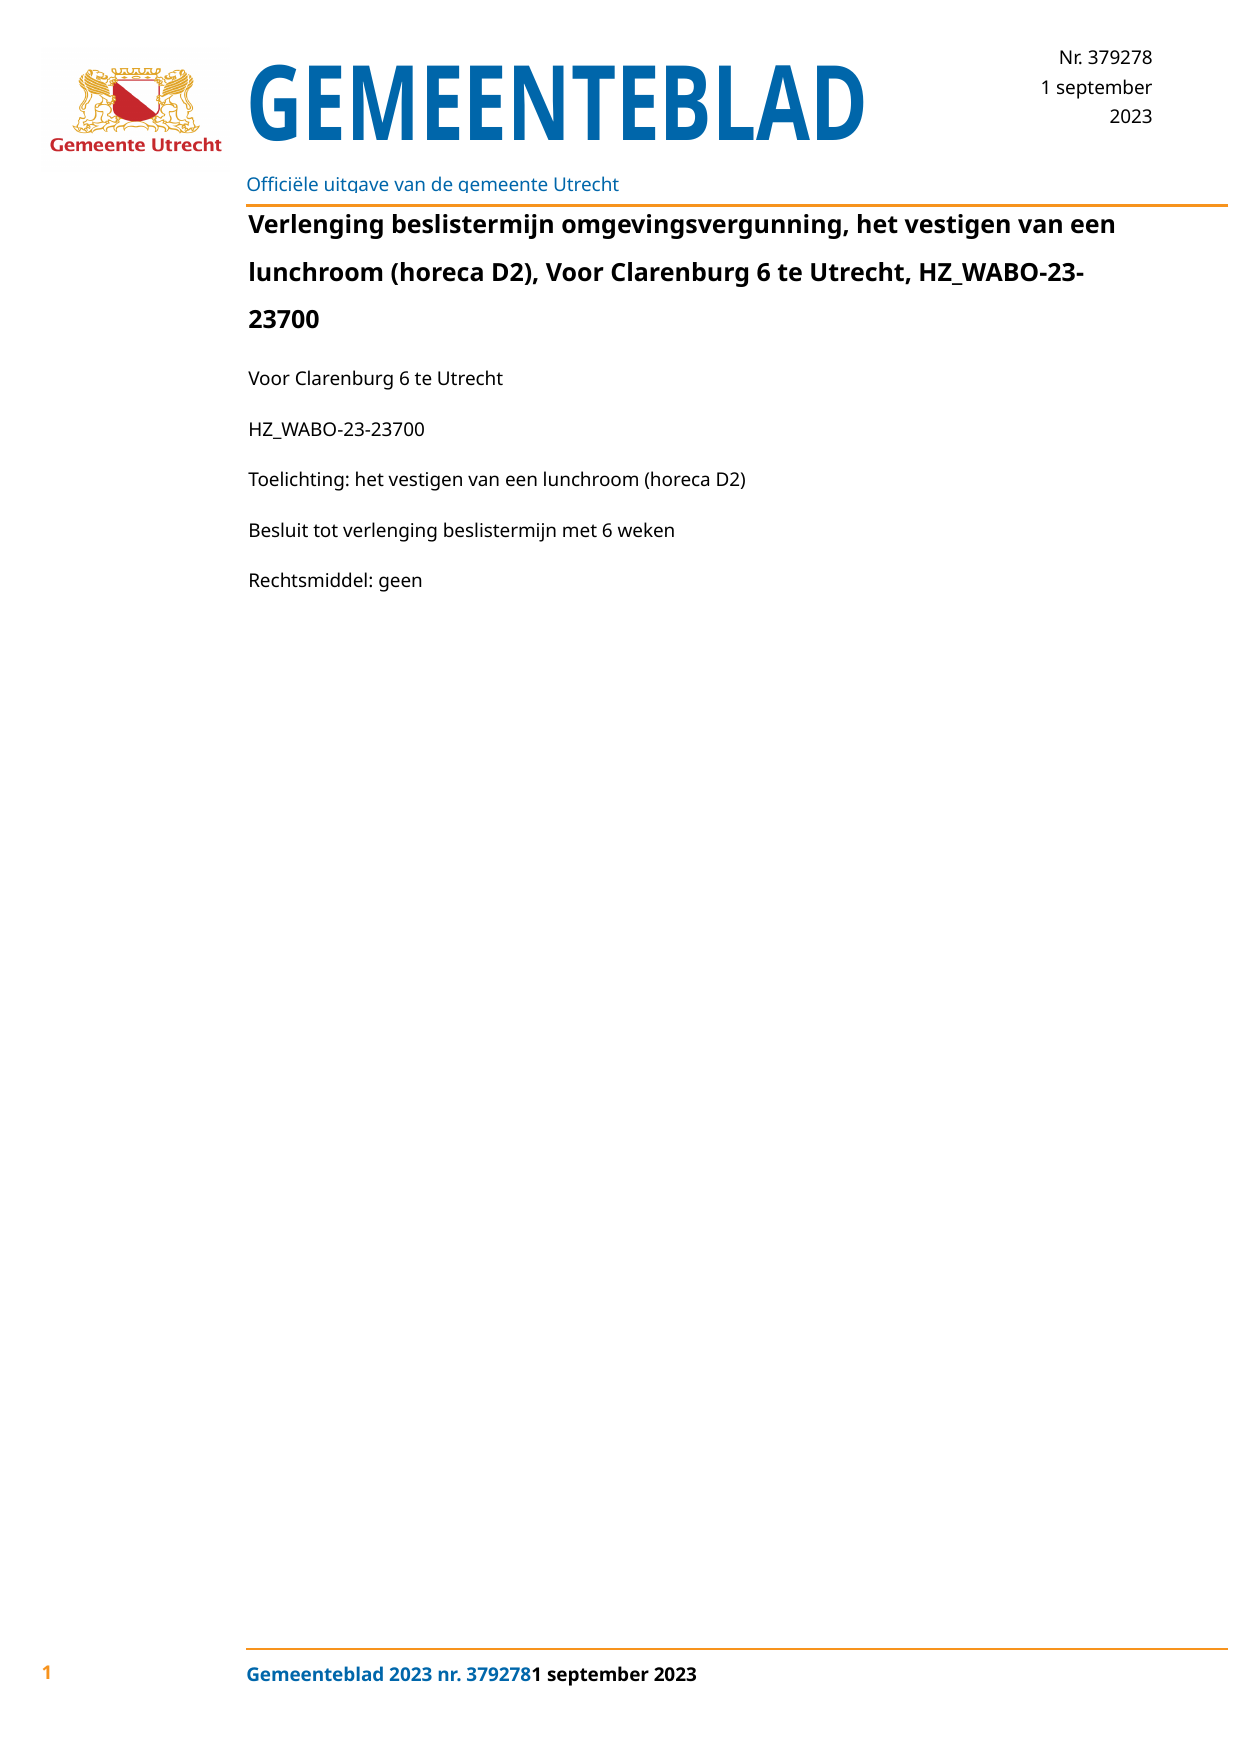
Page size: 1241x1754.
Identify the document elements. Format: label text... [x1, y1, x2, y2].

text Voor Clarenburg 6 te Utrecht [248, 366, 1152, 391]
text Besluit tot verlenging beslistermijn met 6 weken [248, 517, 1152, 542]
text HZ_WABO-23-23700 [248, 416, 1152, 442]
picture [41, 47, 231, 172]
text Toelichting: het vestigen van een lunchroom (horeca D2) [248, 466, 1152, 492]
text Verlenging beslistermijn omgevingsvergunning, het vestigen van een lunchroom (horeca D2), Voor Clarenburg 6 te Utrecht, HZ_WABO-23-23700 [248, 207, 1152, 336]
text Rechtsmiddel: geen [248, 567, 1152, 593]
